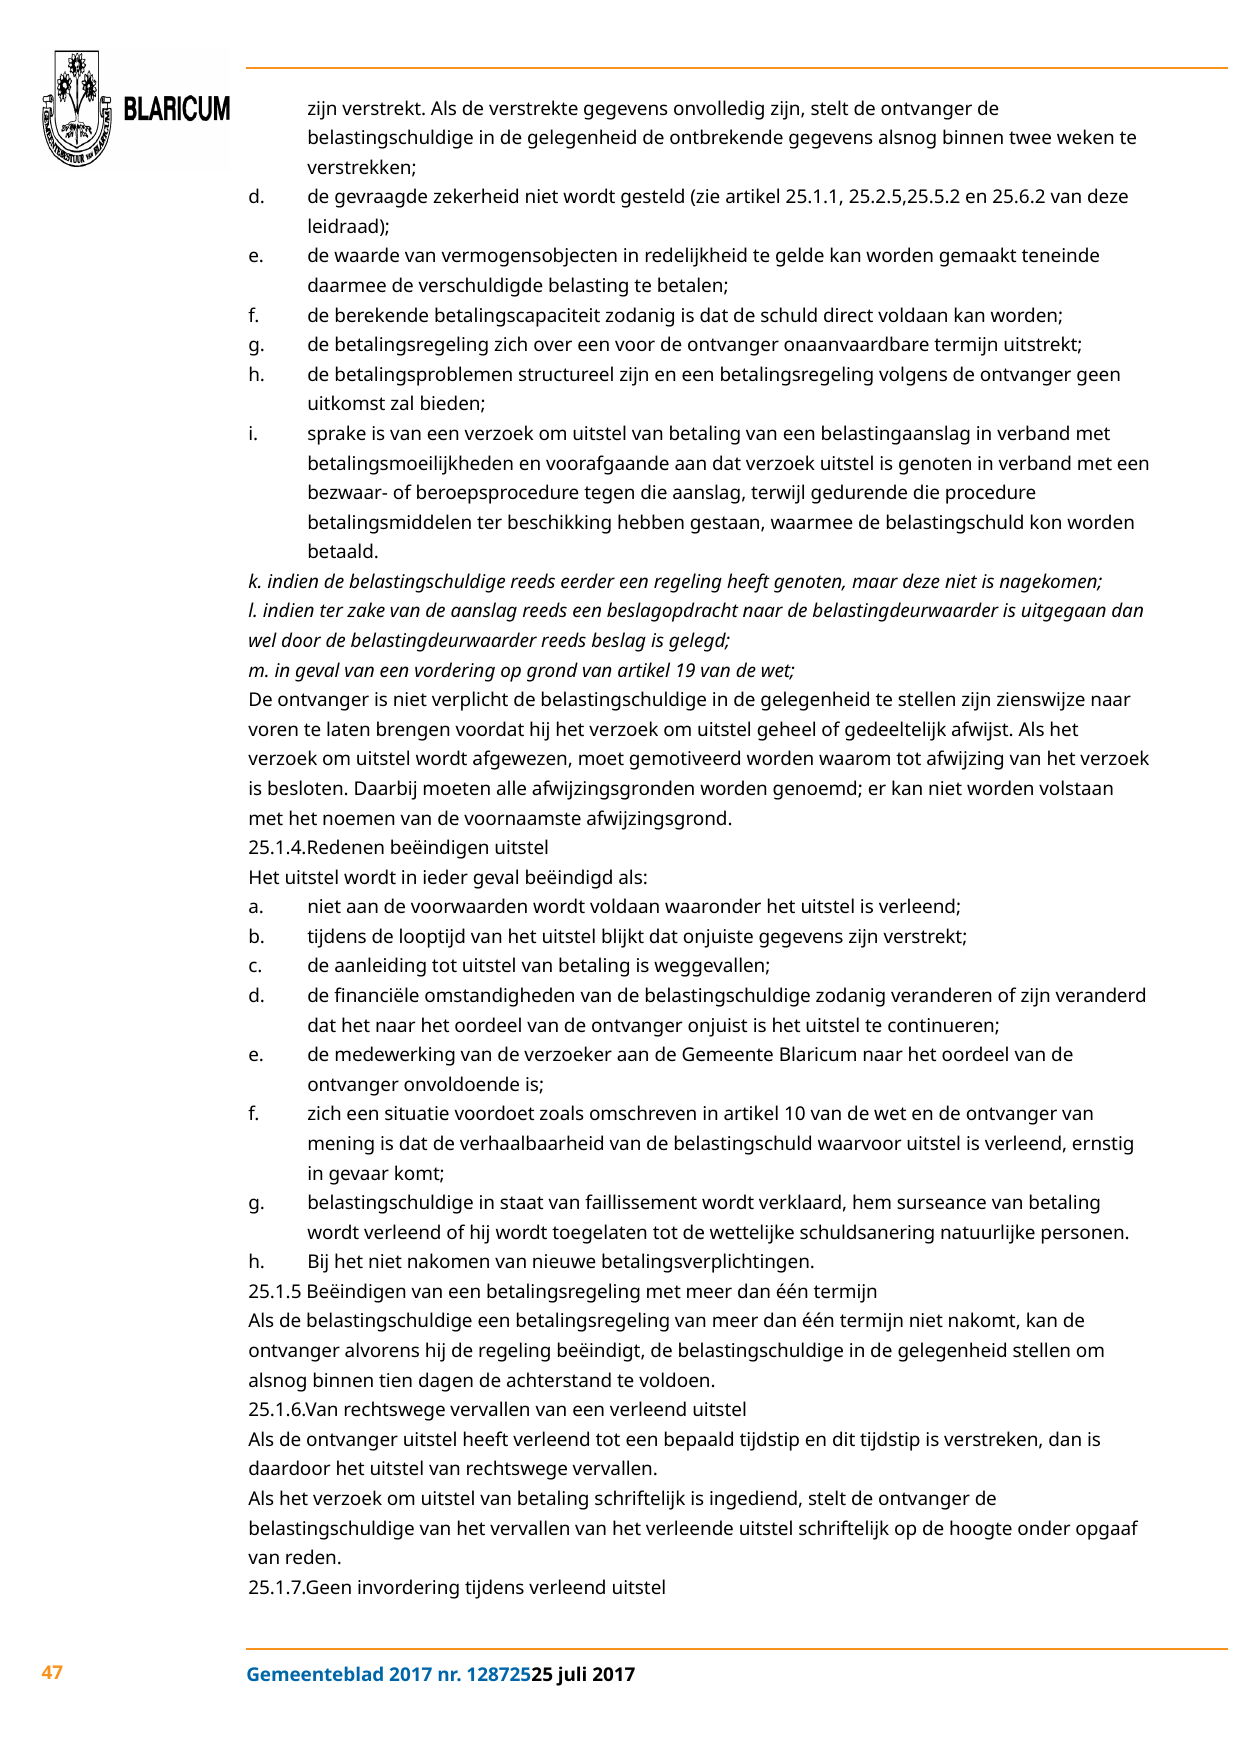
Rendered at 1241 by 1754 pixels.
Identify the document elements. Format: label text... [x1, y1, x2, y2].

text Als de belastingschuldige een betalingsregeling van meer dan één termijn niet nakomt, kan de ontvanger alvorens hij de regeling beëindigt, de belastingschuldige in de gelegenheid stellen om alsnog binnen tien dagen de achterstand te voldoen. [248, 1308, 1152, 1393]
list de financiële omstandigheden van de belastingschuldige zodanig veranderen of zijn veranderd dat het naar het oordeel van de ontvanger onjuist is het uitstel te continueren; [248, 982, 1152, 1038]
list sprake is van een verzoek om uitstel van betaling van een belastingaanslag in verband met betalingsmoeilijkheden en voorafgaande aan dat verzoek uitstel is genoten in verband met een bezwaar- of beroepsprocedure tegen die aanslag, terwijl gedurende die procedure betalingsmiddelen ter beschikking hebben gestaan, waarmee de belastingschuld kon worden betaald. [248, 420, 1152, 564]
text 25.1.4.Redenen beëindigen uitstel [248, 834, 1152, 860]
list de waarde van vermogensobjecten in redelijkheid te gelde kan worden gemaakt teneinde daarmee de verschuldigde belasting te betalen; [248, 243, 1152, 298]
list zijn verstrekt. Als de verstrekte gegevens onvolledig zijn, stelt de ontvanger de belastingschuldige in de gelegenheid de ontbrekende gegevens alsnog binnen twee weken te verstrekken; [248, 95, 1152, 180]
list de betalingsregeling zich over een voor de ontvanger onaanvaardbare termijn uitstrekt; [248, 331, 1152, 357]
list tijdens de looptijd van het uitstel blijkt dat onjuiste gegevens zijn verstrekt; [248, 923, 1152, 949]
text k. indien de belastingschuldige reeds eerder een regeling heeft genoten, maar deze niet is nagekomen; [248, 568, 1152, 594]
list de aanleiding tot uitstel van betaling is weggevallen; [248, 953, 1152, 978]
list de berekende betalingscapaciteit zodanig is dat de schuld direct voldaan kan worden; [248, 302, 1152, 328]
list Bij het niet nakomen van nieuwe betalingsverplichtingen. [248, 1248, 1152, 1274]
list de gevraagde zekerheid niet wordt gesteld (zie artikel 25.1.1, 25.2.5,25.5.2 en 25.6.2 van deze leidraad); [248, 183, 1152, 239]
text 25.1.6.Van rechtswege vervallen van een verleend uitstel [248, 1396, 1152, 1422]
text Als de ontvanger uitstel heeft verleend tot een bepaald tijdstip en dit tijdstip is verstreken, dan is daardoor het uitstel van rechtswege vervallen. [248, 1426, 1152, 1481]
text m. in geval van een vordering op grond van artikel 19 van de wet; [248, 657, 1152, 683]
text Het uitstel wordt in ieder geval beëindigd als: [248, 864, 1152, 890]
list zich een situatie voordoet zoals omschreven in artikel 10 van de wet en de ontvanger van mening is dat de verhaalbaarheid van de belastingschuld waarvoor uitstel is verleend, ernstig in gevaar komt; [248, 1101, 1152, 1186]
list de medewerking van de verzoeker aan de Gemeente Blaricum naar het oordeel van de ontvanger onvoldoende is; [248, 1041, 1152, 1097]
picture [41, 47, 231, 172]
text 25.1.5 Beëindigen van een betalingsregeling met meer dan één termijn [248, 1278, 1152, 1304]
text l. indien ter zake van de aanslag reeds een beslagopdracht naar de belastingdeurwaarder is uitgegaan dan wel door de belastingdeurwaarder reeds beslag is gelegd; [248, 598, 1152, 653]
list de betalingsproblemen structureel zijn en een betalingsregeling volgens de ontvanger geen uitkomst zal bieden; [248, 361, 1152, 416]
list niet aan de voorwaarden wordt voldaan waaronder het uitstel is verleend; [248, 893, 1152, 919]
text 25.1.7.Geen invordering tijdens verleend uitstel [248, 1574, 1152, 1600]
text De ontvanger is niet verplicht de belastingschuldige in de gelegenheid te stellen zijn zienswijze naar voren te laten brengen voordat hij het verzoek om uitstel geheel of gedeeltelijk afwijst. Als het verzoek om uitstel wordt afgewezen, moet gemotiveerd worden waarom tot afwijzing van het verzoek is besloten. Daarbij moeten alle afwijzingsgronden worden genoemd; er kan niet worden volstaan met het noemen van de voornaamste afwijzingsgrond. [248, 686, 1152, 831]
text Als het verzoek om uitstel van betaling schriftelijk is ingediend, stelt de ontvanger de belastingschuldige van het vervallen van het verleende uitstel schriftelijk op de hoogte onder opgaaf van reden. [248, 1485, 1152, 1570]
list belastingschuldige in staat van faillissement wordt verklaard, hem surseance van betaling wordt verleend of hij wordt toegelaten tot de wettelijke schuldsanering natuurlijke personen. [248, 1189, 1152, 1245]
